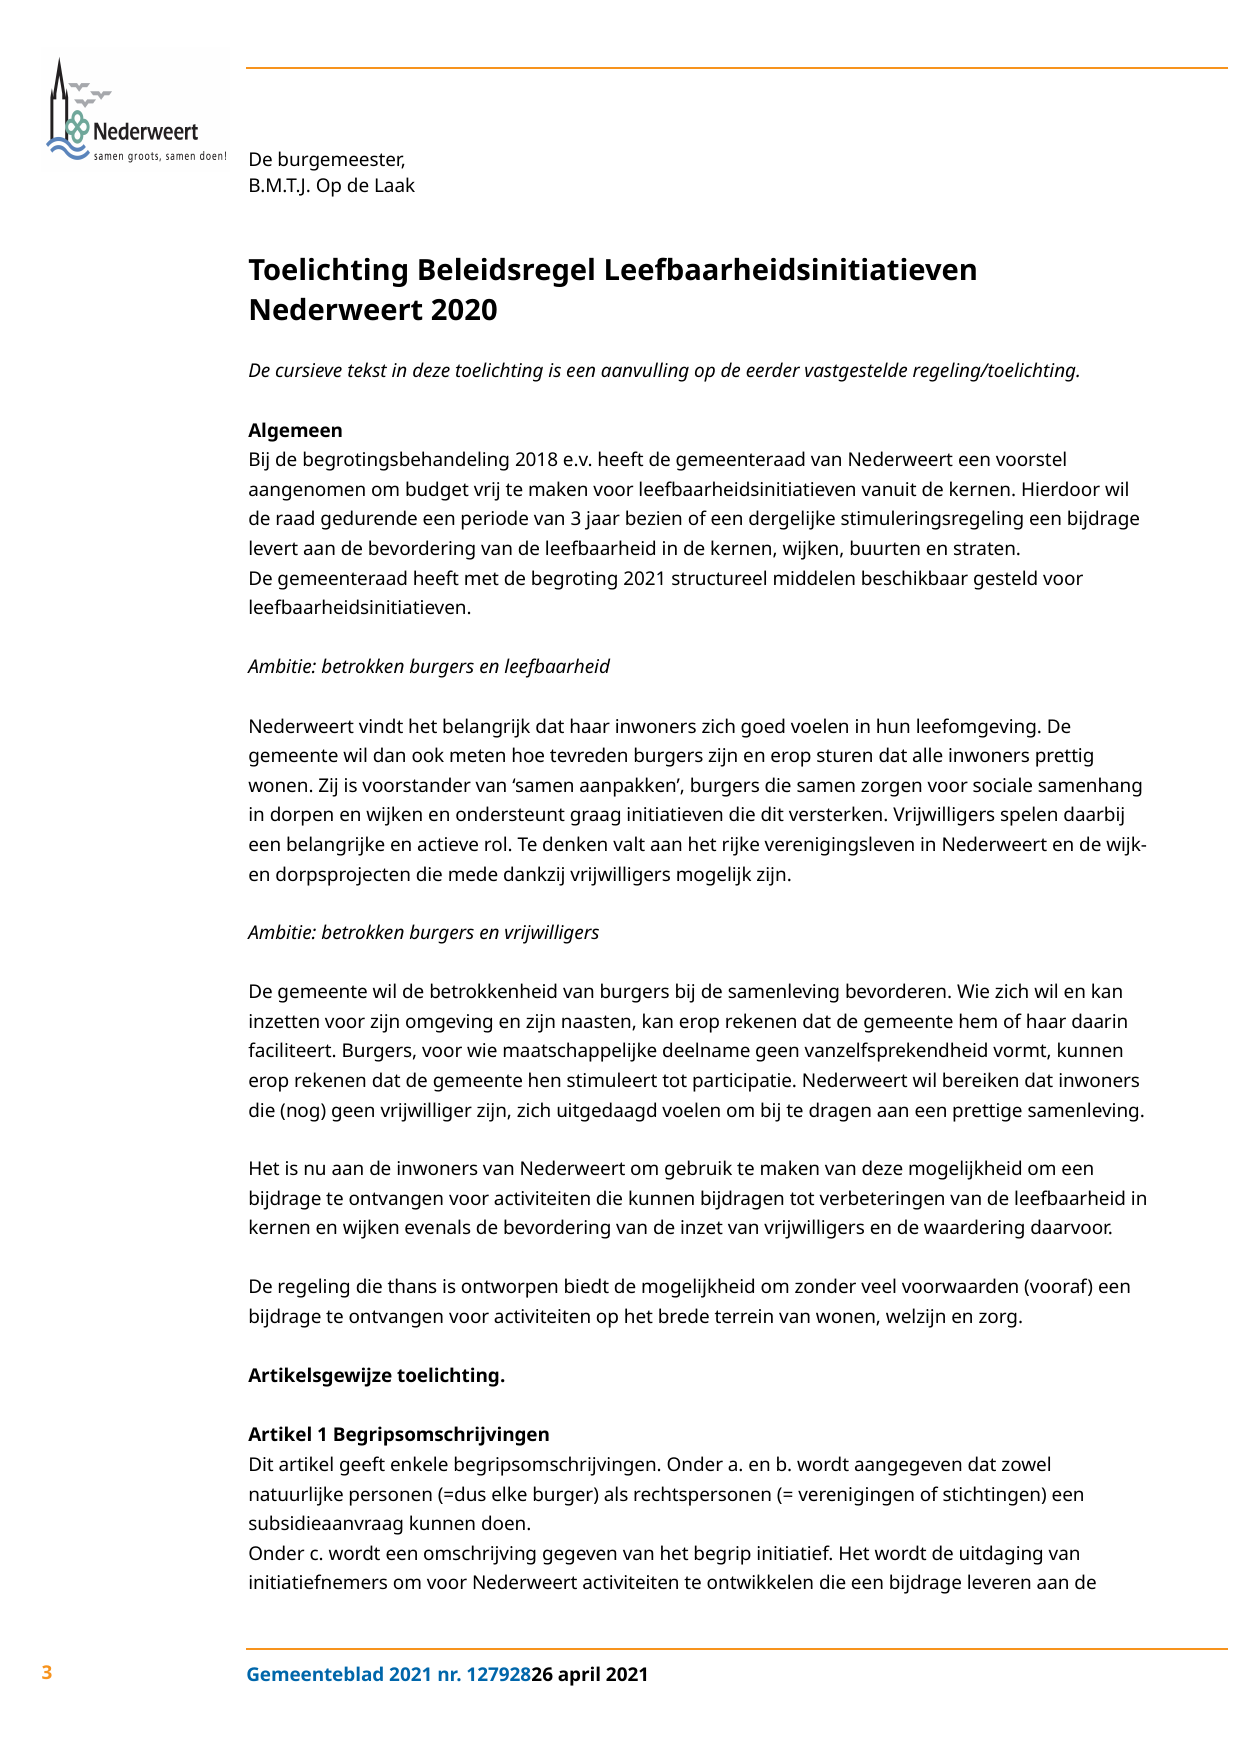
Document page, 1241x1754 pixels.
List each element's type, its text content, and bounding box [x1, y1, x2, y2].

text Bij de begrotingsbehandeling 2018 e.v. heeft de gemeenteraad van Nederweert een voorstel aangenomen om budget vrij te maken voor leefbaarheidsinitiatieven vanuit de kernen. Hierdoor wil de raad gedurende een periode van 3 jaar bezien of een dergelijke stimuleringsregeling een bijdrage levert aan de bevordering van de leefbaarheid in de kernen, wijken, buurten en straten. [248, 446, 1152, 561]
picture [41, 47, 231, 172]
text De cursieve tekst in deze toelichting is een aanvulling op de eerder vastgestelde regeling/toelichting. [248, 358, 1152, 383]
text Het is nu aan de inwoners van Nederweert om gebruik te maken van deze mogelijkheid om een bijdrage te ontvangen voor activiteiten die kunnen bijdragen tot verbeteringen van de leefbaarheid in kernen en wijken evenals de bevordering van de inzet van vrijwilligers en de waardering daarvoor. [248, 1155, 1152, 1240]
text De burgemeester, [248, 146, 1152, 172]
text Algemeen [248, 417, 1152, 443]
table_header Ambitie: betrokken burgers en leefbaarheid Nederweert vindt het belangrijk dat haar inwoners zich goed voelen in hun leefomgeving. De gemeente wil dan ook meten hoe tevreden burgers zijn en erop sturen dat alle inwoners prettig wonen. Zij is voorstander van ‘samen aanpakken’, burgers die samen zorgen voor sociale samenhang in dorpen en wijken en ondersteunt graag initiatieven die dit versterken. Vrijwilligers spelen daarbij een belangrijke en actieve rol. Te denken valt aan het rijke verenigingsleven in Nederweert en de wijk- en dorpsprojecten die mede dankzij vrijwilligers mogelijk zijn. [248, 654, 1152, 886]
text De gemeenteraad heeft met de begroting 2021 structureel middelen beschikbaar gesteld voor leefbaarheidsinitiatieven. [248, 565, 1152, 620]
text B.M.T.J. Op de Laak [248, 172, 1152, 198]
text Toelichting Beleidsregel Leefbaarheidsinitiatieven Nederweert 2020 [248, 249, 1152, 328]
table_header Ambitie: betrokken burgers en vrijwilligers De gemeente wil de betrokkenheid van burgers bij de samenleving bevorderen. Wie zich wil en kan inzetten voor zijn omgeving en zijn naasten, kan erop rekenen dat de gemeente hem of haar daarin faciliteert. Burgers, voor wie maatschappelijke deelname geen vanzelfsprekendheid vormt, kunnen erop rekenen dat de gemeente hen stimuleert tot participatie. Nederweert wil bereiken dat inwoners die (nog) geen vrijwilliger zijn, zich uitgedaagd voelen om bij te dragen aan een prettige samenleving. [248, 919, 1152, 1123]
text Artikel 1 Begripsomschrijvingen [248, 1422, 1152, 1447]
text Onder c. wordt een omschrijving gegeven van het begrip initiatief. Het wordt de uitdaging van initiatiefnemers om voor Nederweert activiteiten te ontwikkelen die een bijdrage leveren aan de [248, 1540, 1152, 1595]
text De regeling die thans is ontworpen biedt de mogelijkheid om zonder veel voorwaarden (vooraf) een bijdrage te ontvangen voor activiteiten op het brede terrein van wonen, welzijn en zorg. [248, 1274, 1152, 1329]
text Dit artikel geeft enkele begripsomschrijvingen. Onder a. en b. wordt aangegeven dat zowel natuurlijke personen (=dus elke burger) als rechtspersonen (= verenigingen of stichtingen) een subsidieaanvraag kunnen doen. [248, 1451, 1152, 1536]
text Artikelsgewijze toelichting. [248, 1362, 1152, 1388]
